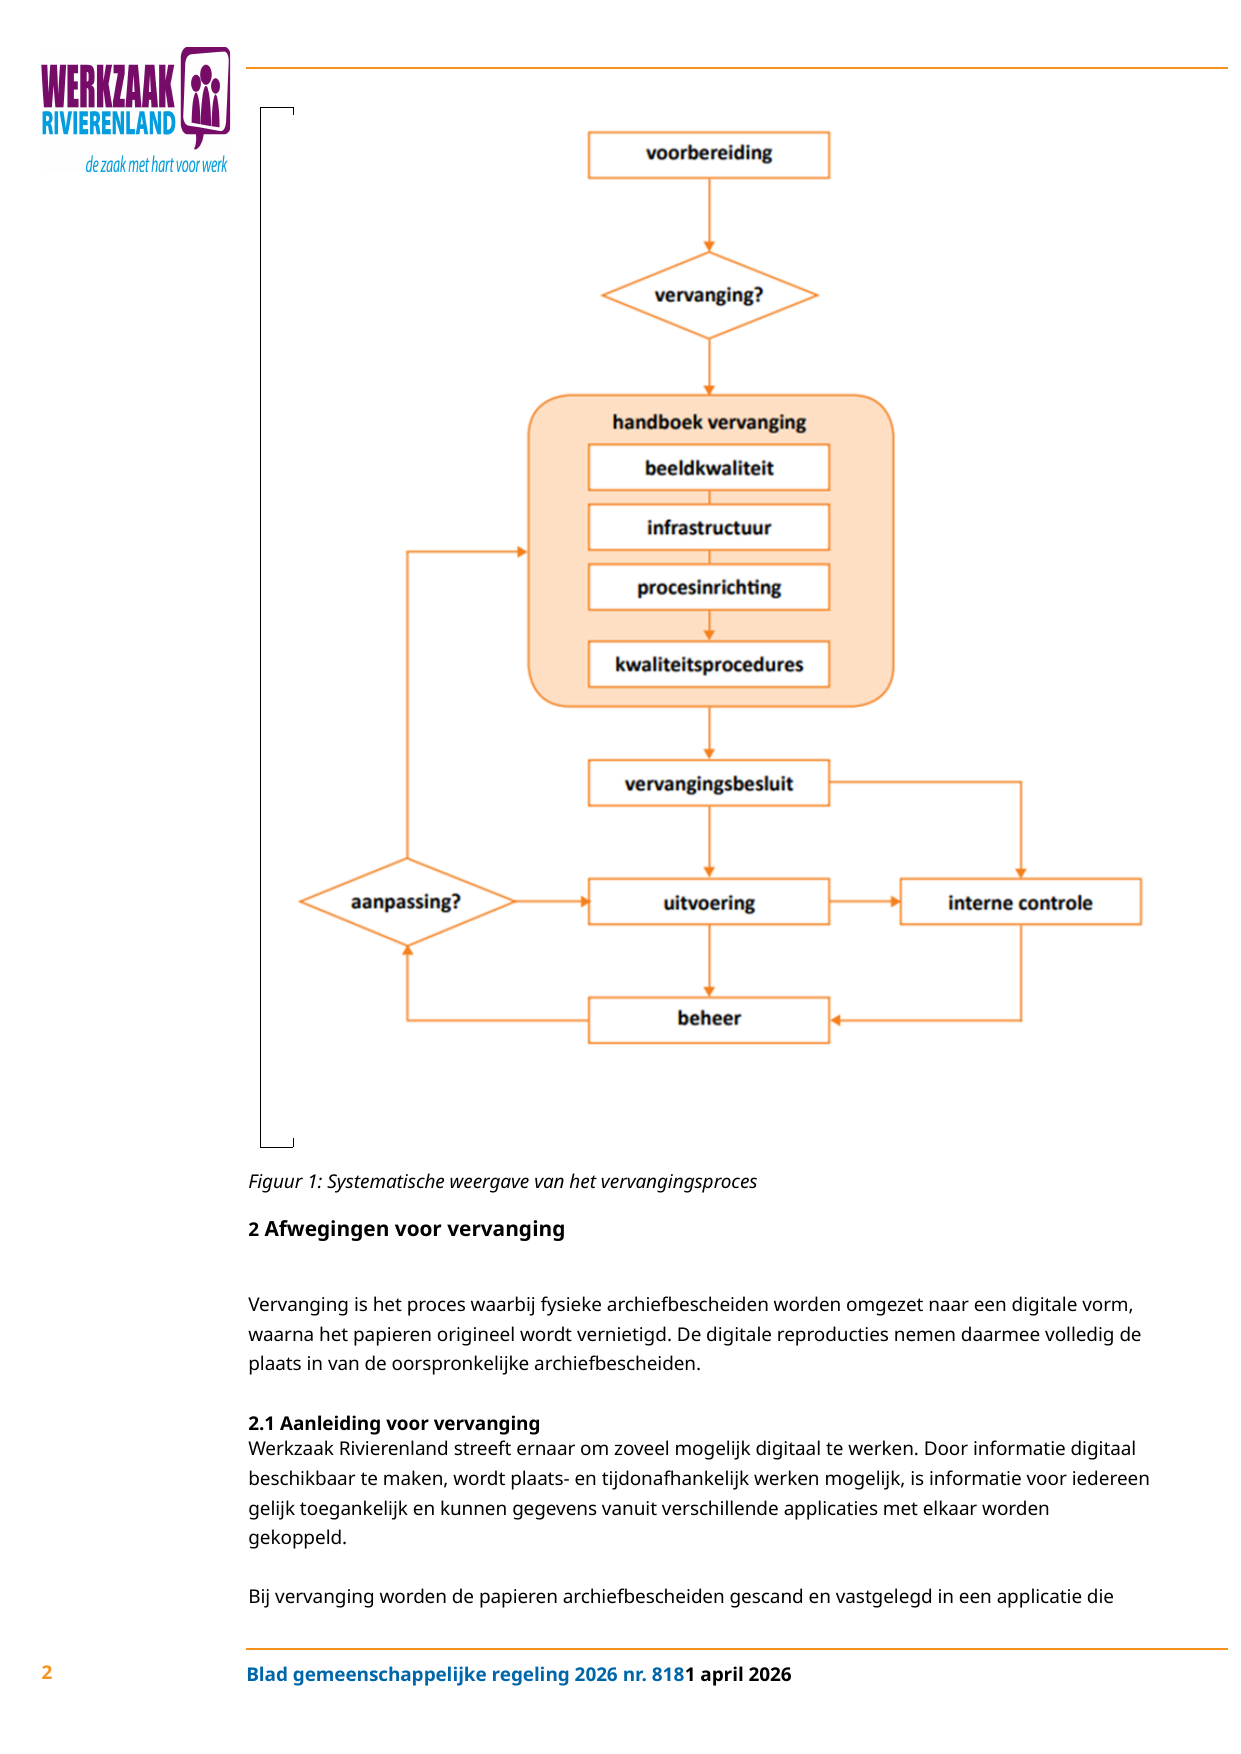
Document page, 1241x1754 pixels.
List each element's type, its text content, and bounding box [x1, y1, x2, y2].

text Werkzaak Rivierenland streeft ernaar om zoveel mogelijk digitaal te werken. Door informatie digitaal beschikbaar te maken, wordt plaats- en tijdonafhankelijk werken mogelijk, is informatie voor iedereen gelijk toegankelijk en kunnen gegevens vanuit verschillende applicaties met elkaar worden gekoppeld. [248, 1436, 1152, 1550]
text Bij vervanging worden de papieren archiefbescheiden gescand en vastgelegd in een applicatie die [248, 1583, 1152, 1609]
text Figuur 1: Systematische weergave van het vervangingsproces [248, 1168, 1152, 1194]
text Vervanging is het proces waarbij fysieke archiefbescheiden worden omgezet naar een digitale vorm, waarna het papieren origineel wordt vernietigd. De digitale reproducties nemen daarmee volledig de plaats in van de oorspronkelijke archiefbescheiden. [248, 1291, 1152, 1376]
text 2.1 Aanleiding voor vervanging [248, 1410, 1152, 1436]
text 2 Afwegingen voor vervanging [248, 1214, 1152, 1242]
picture [268, 115, 1173, 1138]
picture [41, 47, 231, 172]
